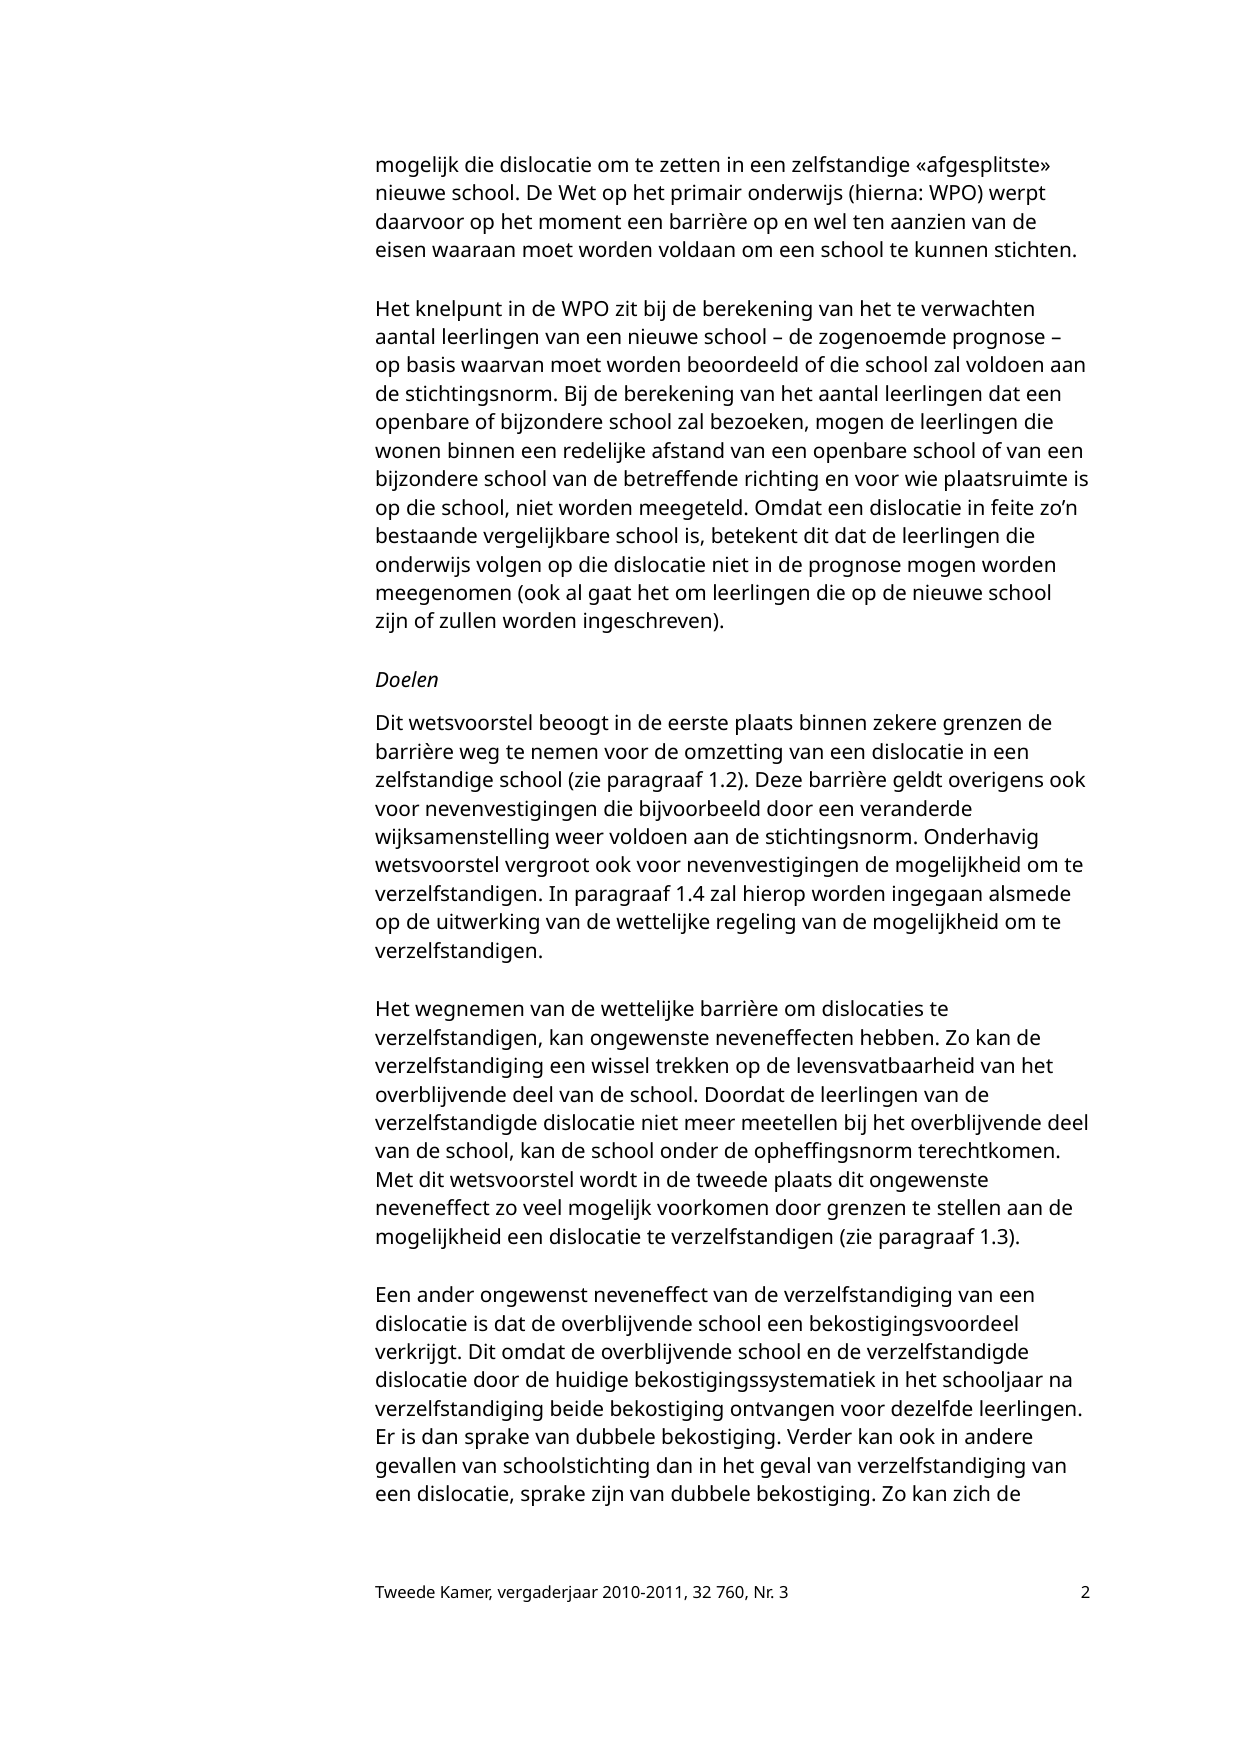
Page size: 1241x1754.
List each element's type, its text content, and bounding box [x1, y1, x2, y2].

text Doelen [375, 665, 1090, 693]
text Het wegnemen van de wettelijke barrière om dislocaties te verzelfstandigen, kan ongewenste neveneffecten hebben. Zo kan de verzelfstandiging een wissel trekken op de levensvatbaarheid van het overblijvende deel van de school. Doordat de leerlingen van de verzelfstandigde dislocatie niet meer meetellen bij het overblijvende deel van de school, kan de school onder de opheffingsnorm terechtkomen. Met dit wetsvoorstel wordt in de tweede plaats dit ongewenste neveneffect zo veel mogelijk voorkomen door grenzen te stellen aan de mogelijkheid een dislocatie te verzelfstandigen (zie paragraaf 1.3). [375, 994, 1090, 1250]
text Het knelpunt in de WPO zit bij de berekening van het te verwachten aantal leerlingen van een nieuwe school – de zogenoemde prognose – op basis waarvan moet worden beoordeeld of die school zal voldoen aan de stichtingsnorm. Bij de berekening van het aantal leerlingen dat een openbare of bijzondere school zal bezoeken, mogen de leerlingen die wonen binnen een redelijke afstand van een openbare school of van een bijzondere school van de betreffende richting en voor wie plaatsruimte is op die school, niet worden meegeteld. Omdat een dislocatie in feite zo’n bestaande vergelijkbare school is, betekent dit dat de leerlingen die onderwijs volgen op die dislocatie niet in de prognose mogen worden meegenomen (ook al gaat het om leerlingen die op de nieuwe school zijn of zullen worden ingeschreven). [375, 294, 1090, 635]
text Een ander ongewenst neveneffect van de verzelfstandiging van een dislocatie is dat de overblijvende school een bekostigingsvoordeel verkrijgt. Dit omdat de overblijvende school en de verzelfstandigde dislocatie door de huidige bekostigingssystematiek in het schooljaar na verzelfstandiging beide bekostiging ontvangen voor dezelfde leerlingen. Er is dan sprake van dubbele bekostiging. Verder kan ook in andere gevallen van schoolstichting dan in het geval van verzelfstandiging van een dislocatie, sprake zijn van dubbele bekostiging. Zo kan zich de [375, 1280, 1090, 1508]
text mogelijk die dislocatie om te zetten in een zelfstandige «afgesplitste» nieuwe school. De Wet op het primair onderwijs (hierna: WPO) werpt daarvoor op het moment een barrière op en wel ten aanzien van de eisen waaraan moet worden voldaan om een school te kunnen stichten. [375, 150, 1090, 264]
text Dit wetsvoorstel beoogt in de eerste plaats binnen zekere grenzen de barrière weg te nemen voor de omzetting van een dislocatie in een zelfstandige school (zie paragraaf 1.2). Deze barrière geldt overigens ook voor nevenvestigingen die bijvoorbeeld door een veranderde wijksamenstelling weer voldoen aan de stichtingsnorm. Onderhavig wetsvoorstel vergroot ook voor nevenvestigingen de mogelijkheid om te verzelfstandigen. In paragraaf 1.4 zal hierop worden ingegaan alsmede op de uitwerking van de wettelijke regeling van de mogelijkheid om te verzelfstandigen. [375, 708, 1090, 964]
